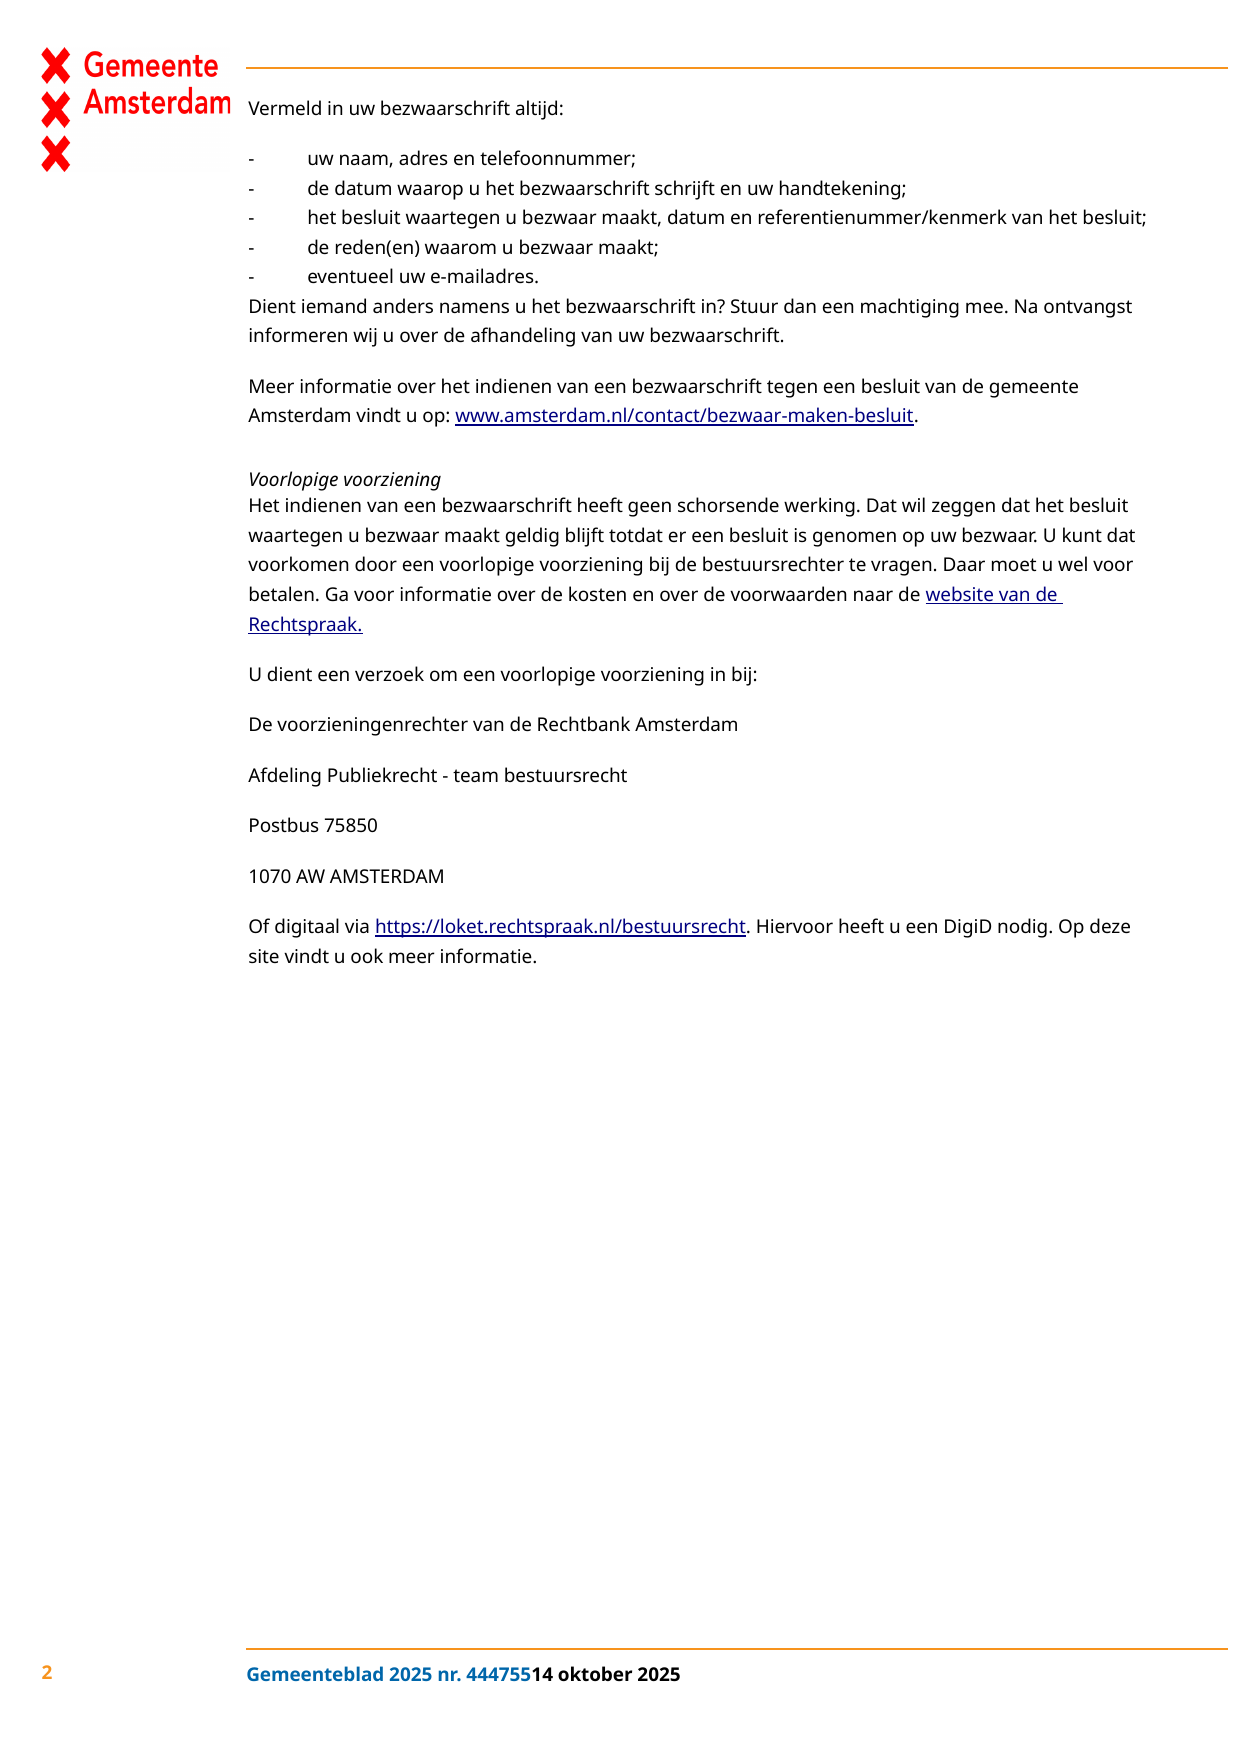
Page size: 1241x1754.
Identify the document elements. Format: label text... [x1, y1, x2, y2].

list de datum waarop u het bezwaarschrift schrijft en uw handtekening; [248, 175, 1152, 201]
text Dient iemand anders namens u het bezwaarschrift in? Stuur dan een machtiging mee. Na ontvangst informeren wij u over de afhandeling van uw bezwaarschrift. [248, 293, 1152, 348]
text Of digitaal via https://loket.rechtspraak.nl/bestuursrecht. Hiervoor heeft u een DigiD nodig. Op deze site vindt u ook meer informatie. [248, 913, 1152, 968]
text De voorzieningenrechter van de Rechtbank Amsterdam [248, 712, 1152, 737]
list de reden(en) waarom u bezwaar maakt; [248, 234, 1152, 260]
text Het indienen van een bezwaarschrift heeft geen schorsende werking. Dat wil zeggen dat het besluit waartegen u bezwaar maakt geldig blijft totdat er een besluit is genomen op uw bezwaar. U kunt dat voorkomen door een voorlopige voorziening bij de bestuursrechter te vragen. Daar moet u wel voor betalen. Ga voor informatie over de kosten en over de voorwaarden naar de website van de Rechtspraak. [248, 492, 1152, 636]
list het besluit waartegen u bezwaar maakt, datum en referentienummer/kenmerk van het besluit; [248, 204, 1152, 230]
text Afdeling Publiekrecht - team bestuursrecht [248, 762, 1152, 788]
text Postbus 75850 [248, 812, 1152, 838]
picture [41, 47, 231, 172]
list eventueel uw e-mailadres. [248, 263, 1152, 289]
text Voorlopige voorziening [248, 467, 1152, 492]
text U dient een verzoek om een voorlopige voorziening in bij: [248, 661, 1152, 687]
text 1070 AW AMSTERDAM [248, 863, 1152, 888]
text Meer informatie over het indienen van een bezwaarschrift tegen een besluit van de gemeente Amsterdam vindt u op: www.amsterdam.nl/contact/bezwaar-maken-besluit. [248, 373, 1152, 428]
list uw naam, adres en telefoonnummer; [248, 145, 1152, 171]
text Vermeld in uw bezwaarschrift altijd: [248, 95, 1152, 121]
